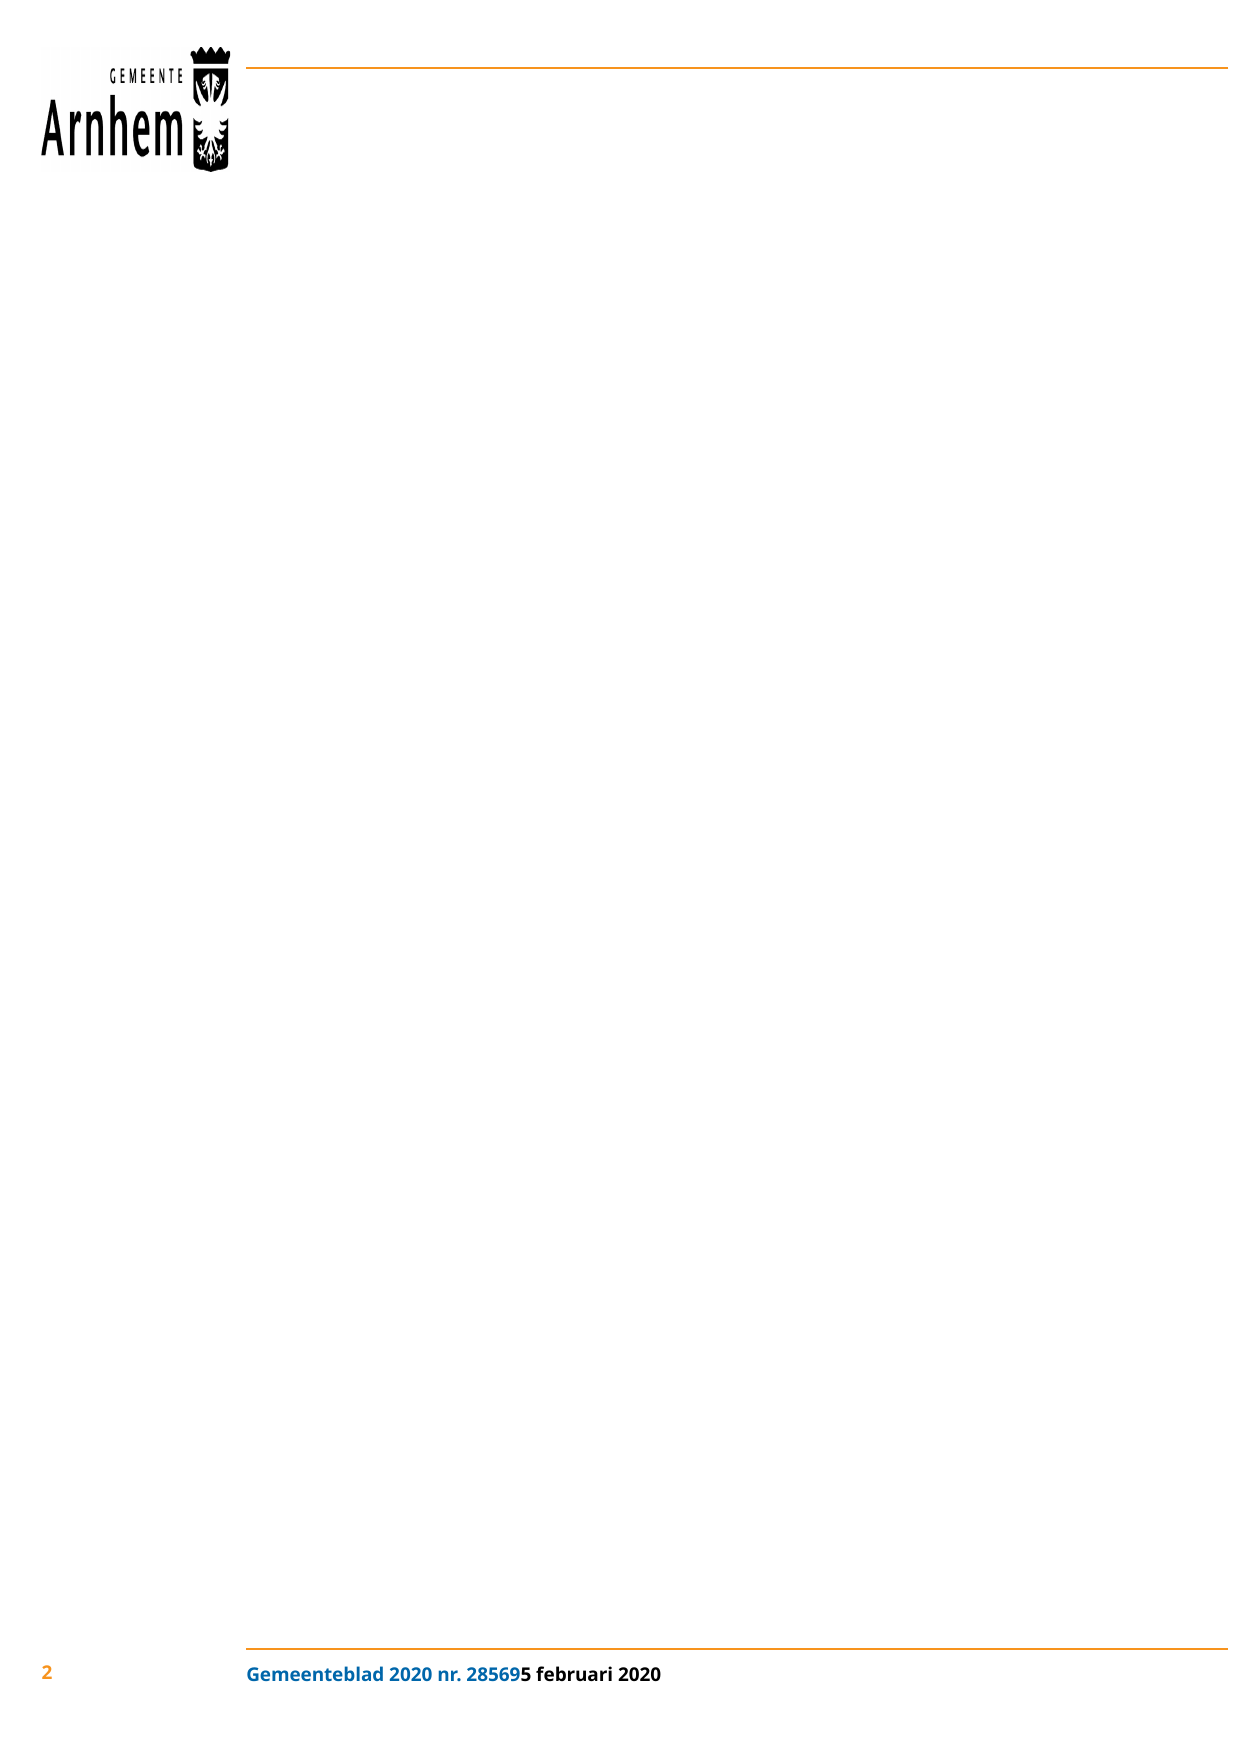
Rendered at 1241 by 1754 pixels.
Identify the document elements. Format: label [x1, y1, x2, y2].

picture [41, 47, 231, 172]
